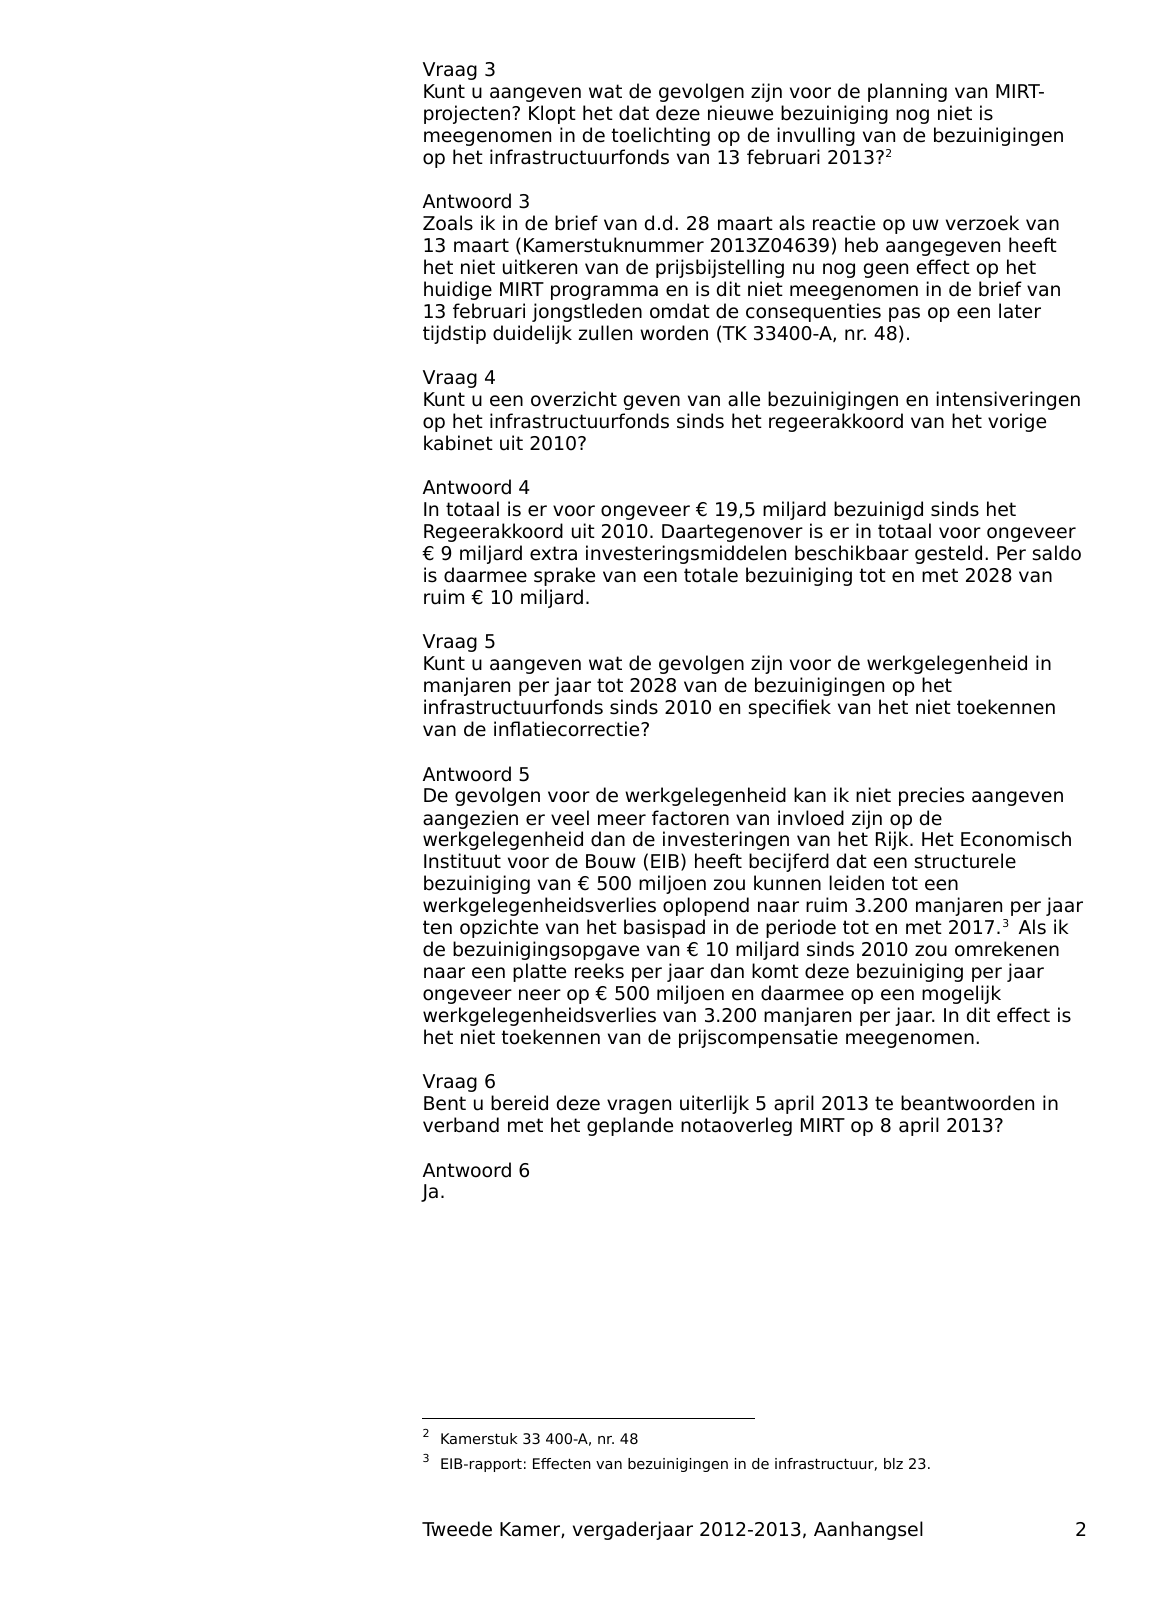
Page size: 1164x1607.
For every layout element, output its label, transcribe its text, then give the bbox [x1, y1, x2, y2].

text Vraag 6 [422, 1071, 1087, 1093]
text Kamerstuk 33 400-A, nr. 48 [422, 1427, 1087, 1449]
text Ja. [422, 1181, 1087, 1203]
text Antwoord 5 [422, 763, 1087, 785]
text Kunt u een overzicht geven van alle bezuinigingen en intensiveringen op het infrastructuurfonds sinds het regeerakkoord van het vorige kabinet uit 2010? [422, 389, 1087, 455]
text Kunt u aangeven wat de gevolgen zijn voor de planning van MIRT-projecten? Klopt het dat deze nieuwe bezuiniging nog niet is meegenomen in de toelichting op de invulling van de bezuinigingen op het infrastructuurfonds van 13 februari 2013? [422, 81, 1087, 169]
text De gevolgen voor de werkgelegenheid kan ik niet precies aangeven aangezien er veel meer factoren van invloed zijn op de werkgelegenheid dan de investeringen van het Rijk. Het Economisch Instituut voor de Bouw (EIB) heeft becijferd dat een structurele bezuiniging van € 500 miljoen zou kunnen leiden tot een werkgelegenheidsverlies oplopend naar ruim 3.200 manjaren per jaar ten opzichte van het basispad in de periode tot en met 2017. Als ik de bezuinigingsopgave van € 10 miljard sinds 2010 zou omrekenen naar een platte reeks per jaar dan komt deze bezuiniging per jaar ongeveer neer op € 500 miljoen en daarmee op een mogelijk werkgelegenheidsverlies van 3.200 manjaren per jaar. In dit effect is het niet toekennen van de prijscompensatie meegenomen. [422, 785, 1087, 1049]
text Antwoord 4 [422, 477, 1087, 499]
text Antwoord 3 [422, 191, 1087, 213]
text In totaal is er voor ongeveer € 19,5 miljard bezuinigd sinds het Regeerakkoord uit 2010. Daartegenover is er in totaal voor ongeveer € 9 miljard extra investeringsmiddelen beschikbaar gesteld. Per saldo is daarmee sprake van een totale bezuiniging tot en met 2028 van ruim € 10 miljard. [422, 499, 1087, 609]
text Antwoord 6 [422, 1159, 1087, 1181]
text Bent u bereid deze vragen uiterlijk 5 april 2013 te beantwoorden in verband met het geplande notaoverleg MIRT op 8 april 2013? [422, 1093, 1087, 1137]
text Vraag 5 [422, 631, 1087, 653]
text EIB-rapport: Effecten van bezuinigingen in de infrastructuur, blz 23. [422, 1452, 1087, 1474]
text Vraag 3 [422, 59, 1087, 81]
text Vraag 4 [422, 367, 1087, 389]
text Zoals ik in de brief van d.d. 28 maart als reactie op uw verzoek van 13 maart (Kamerstuknummer 2013Z04639) heb aangegeven heeft het niet uitkeren van de prijsbijstelling nu nog geen effect op het huidige MIRT programma en is dit niet meegenomen in de brief van 13 februari jongstleden omdat de consequenties pas op een later tijdstip duidelijk zullen worden (TK 33400-A, nr. 48). [422, 213, 1087, 345]
text Kunt u aangeven wat de gevolgen zijn voor de werkgelegenheid in manjaren per jaar tot 2028 van de bezuinigingen op het infrastructuurfonds sinds 2010 en specifiek van het niet toekennen van de inflatiecorrectie? [422, 653, 1087, 741]
